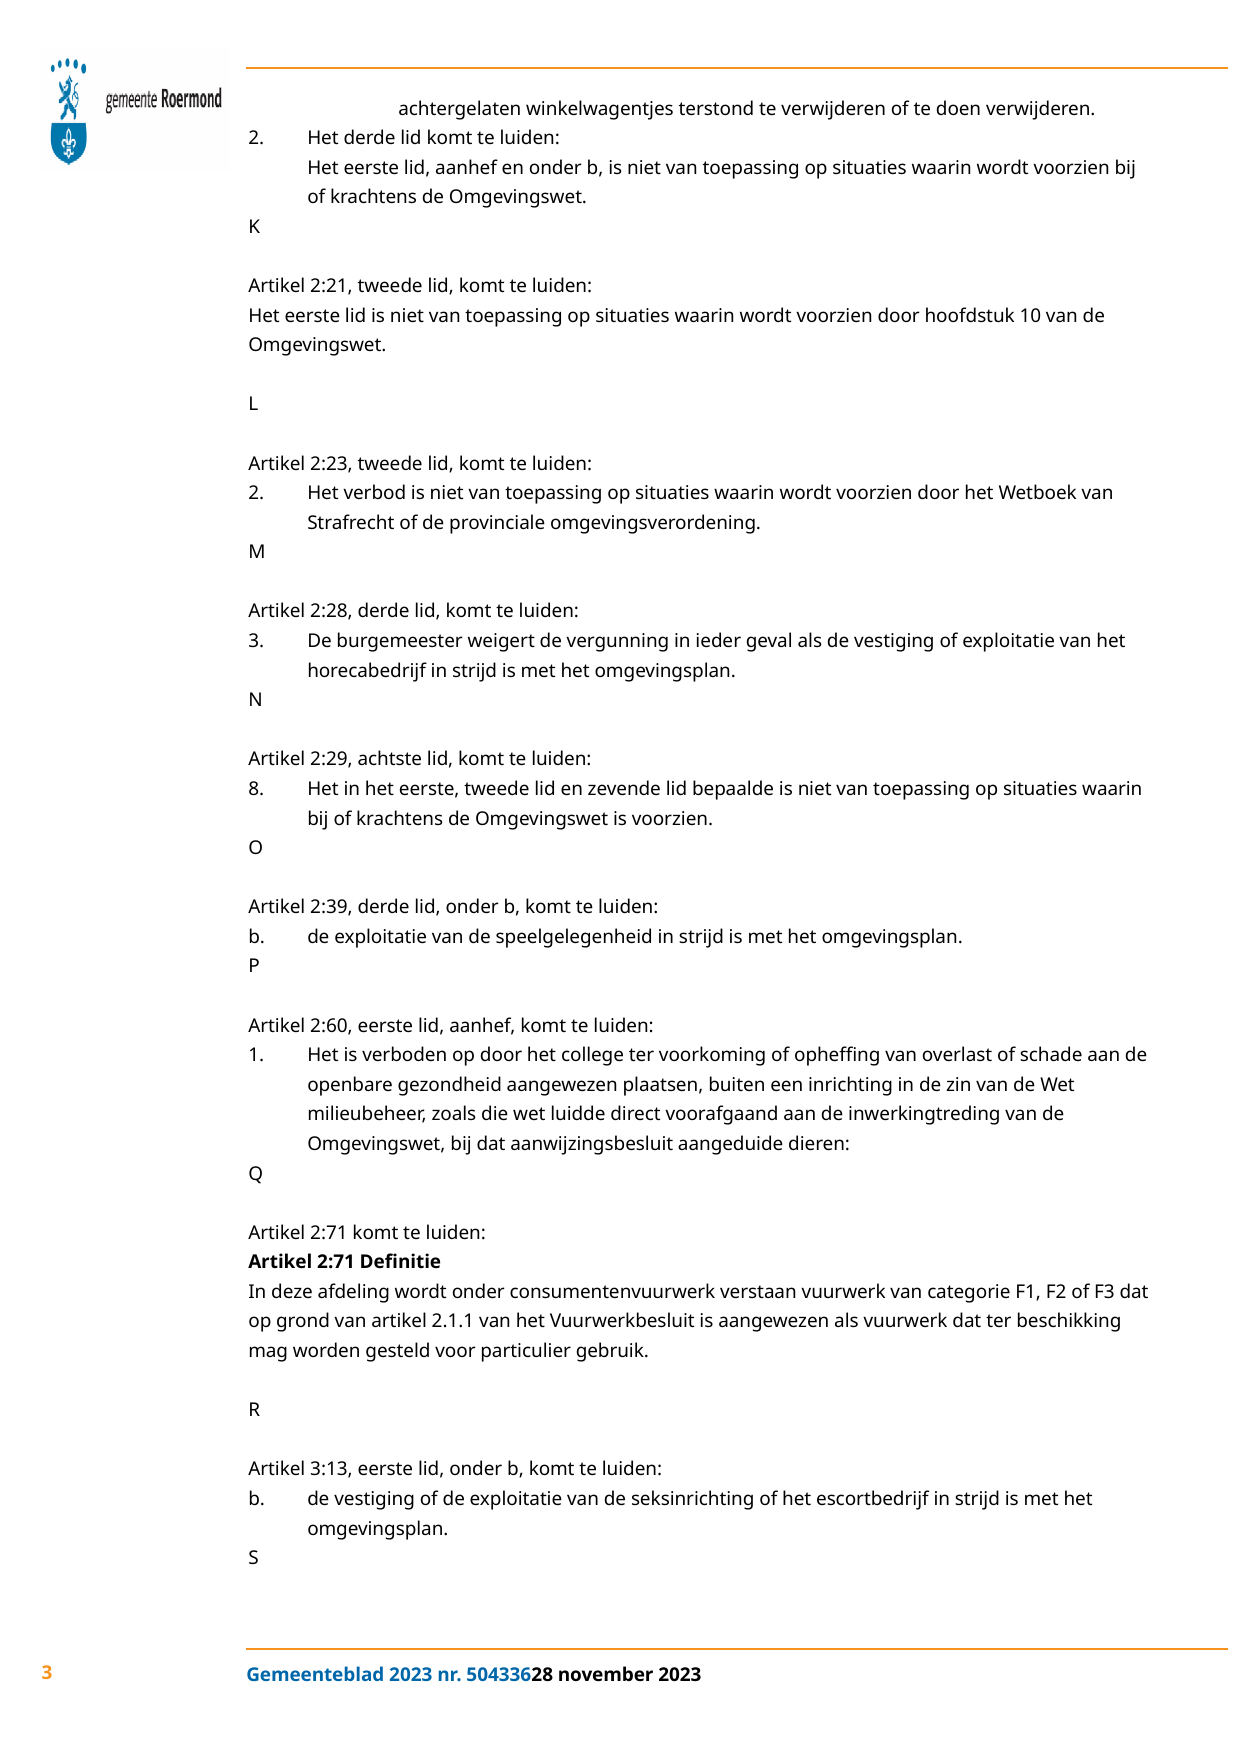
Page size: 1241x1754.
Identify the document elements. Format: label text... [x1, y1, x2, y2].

text Artikel 2:21, tweede lid, komt te luiden: [248, 272, 1152, 298]
list de exploitatie van de speelgelegenheid in strijd is met het omgevingsplan. [248, 923, 1152, 949]
text Artikel 3:13, eerste lid, onder b, komt te luiden: [248, 1456, 1152, 1481]
picture [41, 47, 231, 172]
text Artikel 2:71 komt te luiden: [248, 1219, 1152, 1245]
text Artikel 2:29, achtste lid, komt te luiden: [248, 746, 1152, 771]
text M [248, 538, 1152, 564]
text O [248, 834, 1152, 860]
list Het in het eerste, tweede lid en zevende lid bepaalde is niet van toepassing op situaties waarin bij of krachtens de Omgevingswet is voorzien. [248, 775, 1152, 831]
text Artikel 2:71 Definitie [248, 1248, 1152, 1274]
text R [248, 1396, 1152, 1422]
text N [248, 686, 1152, 712]
text L [248, 391, 1152, 416]
text K [248, 213, 1152, 239]
text Artikel 2:28, derde lid, komt te luiden: [248, 598, 1152, 623]
list de vestiging of de exploitatie van de seksinrichting of het escortbedrijf in strijd is met het omgevingsplan. [248, 1485, 1152, 1541]
text S [248, 1544, 1152, 1570]
list achtergelaten winkelwagentjes terstond te verwijderen of te doen verwijderen. [361, 95, 1152, 121]
list Het is verboden op door het college ter voorkoming of opheffing van overlast of schade aan de openbare gezondheid aangewezen plaatsen, buiten een inrichting in de zin van de Wet milieubeheer, zoals die wet luidde direct voorafgaand aan de inwerkingtreding van de Omgevingswet, bij dat aanwijzingsbesluit aangeduide dieren: [248, 1041, 1152, 1156]
text Artikel 2:23, tweede lid, komt te luiden: [248, 450, 1152, 476]
text Artikel 2:39, derde lid, onder b, komt te luiden: [248, 893, 1152, 919]
text Het eerste lid is niet van toepassing op situaties waarin wordt voorzien door hoofdstuk 10 van de Omgevingswet. [248, 302, 1152, 357]
list De burgemeester weigert de vergunning in ieder geval als de vestiging of exploitatie van het horecabedrijf in strijd is met het omgevingsplan. [248, 627, 1152, 683]
text In deze afdeling wordt onder consumentenvuurwerk verstaan vuurwerk van categorie F1, F2 of F3 dat op grond van artikel 2.1.1 van het Vuurwerkbesluit is aangewezen als vuurwerk dat ter beschikking mag worden gesteld voor particulier gebruik. [248, 1278, 1152, 1363]
list Het derde lid komt te luiden: [248, 124, 1152, 150]
text Artikel 2:60, eerste lid, aanhef, komt te luiden: [248, 1012, 1152, 1038]
text P [248, 953, 1152, 978]
text Q [248, 1160, 1152, 1186]
list Het eerste lid, aanhef en onder b, is niet van toepassing op situaties waarin wordt voorzien bij of krachtens de Omgevingswet. [248, 154, 1152, 209]
list Het verbod is niet van toepassing op situaties waarin wordt voorzien door het Wetboek van Strafrecht of de provinciale omgevingsverordening. [248, 479, 1152, 535]
